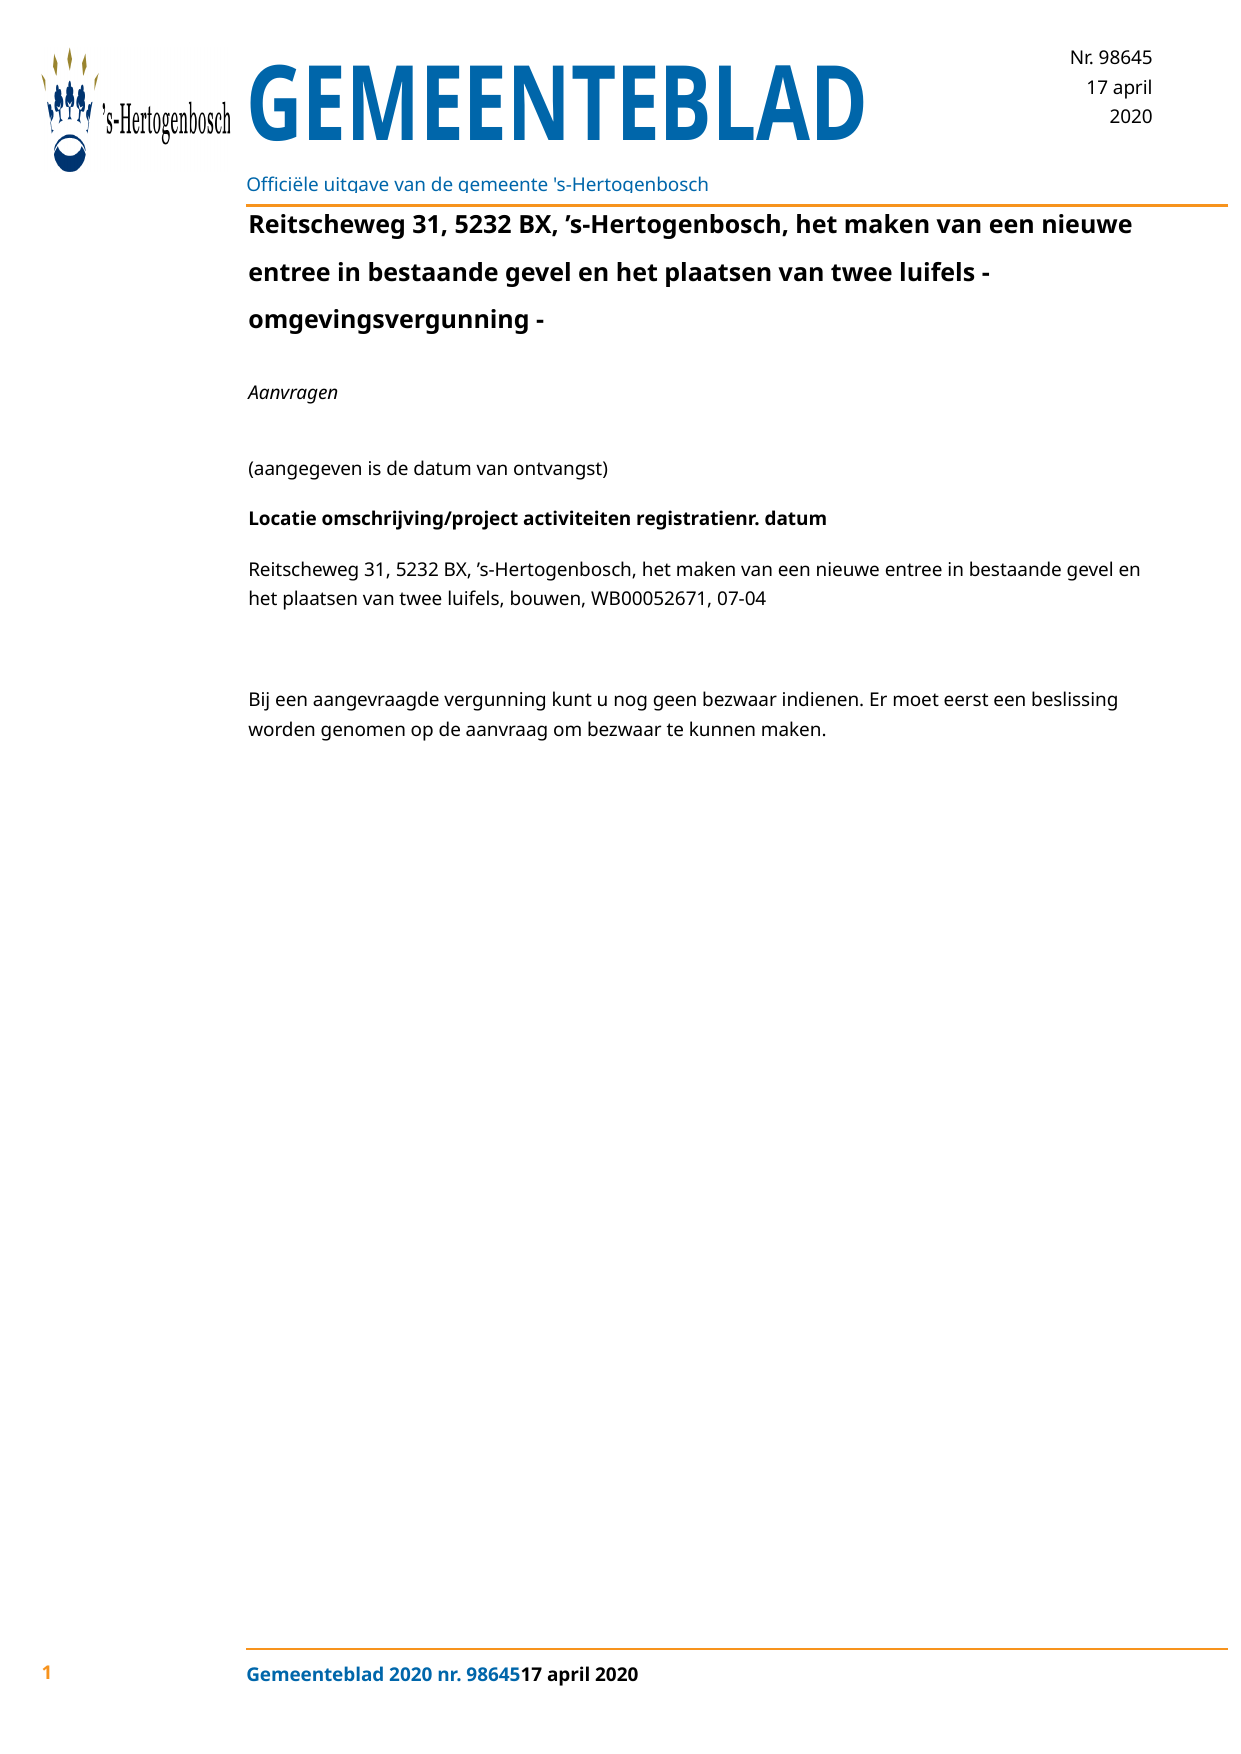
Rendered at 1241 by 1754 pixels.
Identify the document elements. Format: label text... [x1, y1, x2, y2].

text Locatie omschrijving/project activiteiten registratienr. datum [248, 506, 1152, 531]
text (aangegeven is de datum van ontvangst) [248, 455, 1152, 481]
text Bij een aangevraagde vergunning kunt u nog geen bezwaar indienen. Er moet eerst een beslissing worden genomen op de aanvraag om bezwaar te kunnen maken. [248, 686, 1152, 742]
text Reitscheweg 31, 5232 BX, ’s-Hertogenbosch, het maken van een nieuwe entree in bestaande gevel en het plaatsen van twee luifels, bouwen, WB00052671, 07-04 [248, 556, 1152, 611]
text Reitscheweg 31, 5232 BX, ’s-Hertogenbosch, het maken van een nieuwe entree in bestaande gevel en het plaatsen van twee luifels - omgevingsvergunning - [248, 207, 1152, 336]
text Aanvragen [248, 379, 1152, 405]
picture [41, 47, 231, 172]
